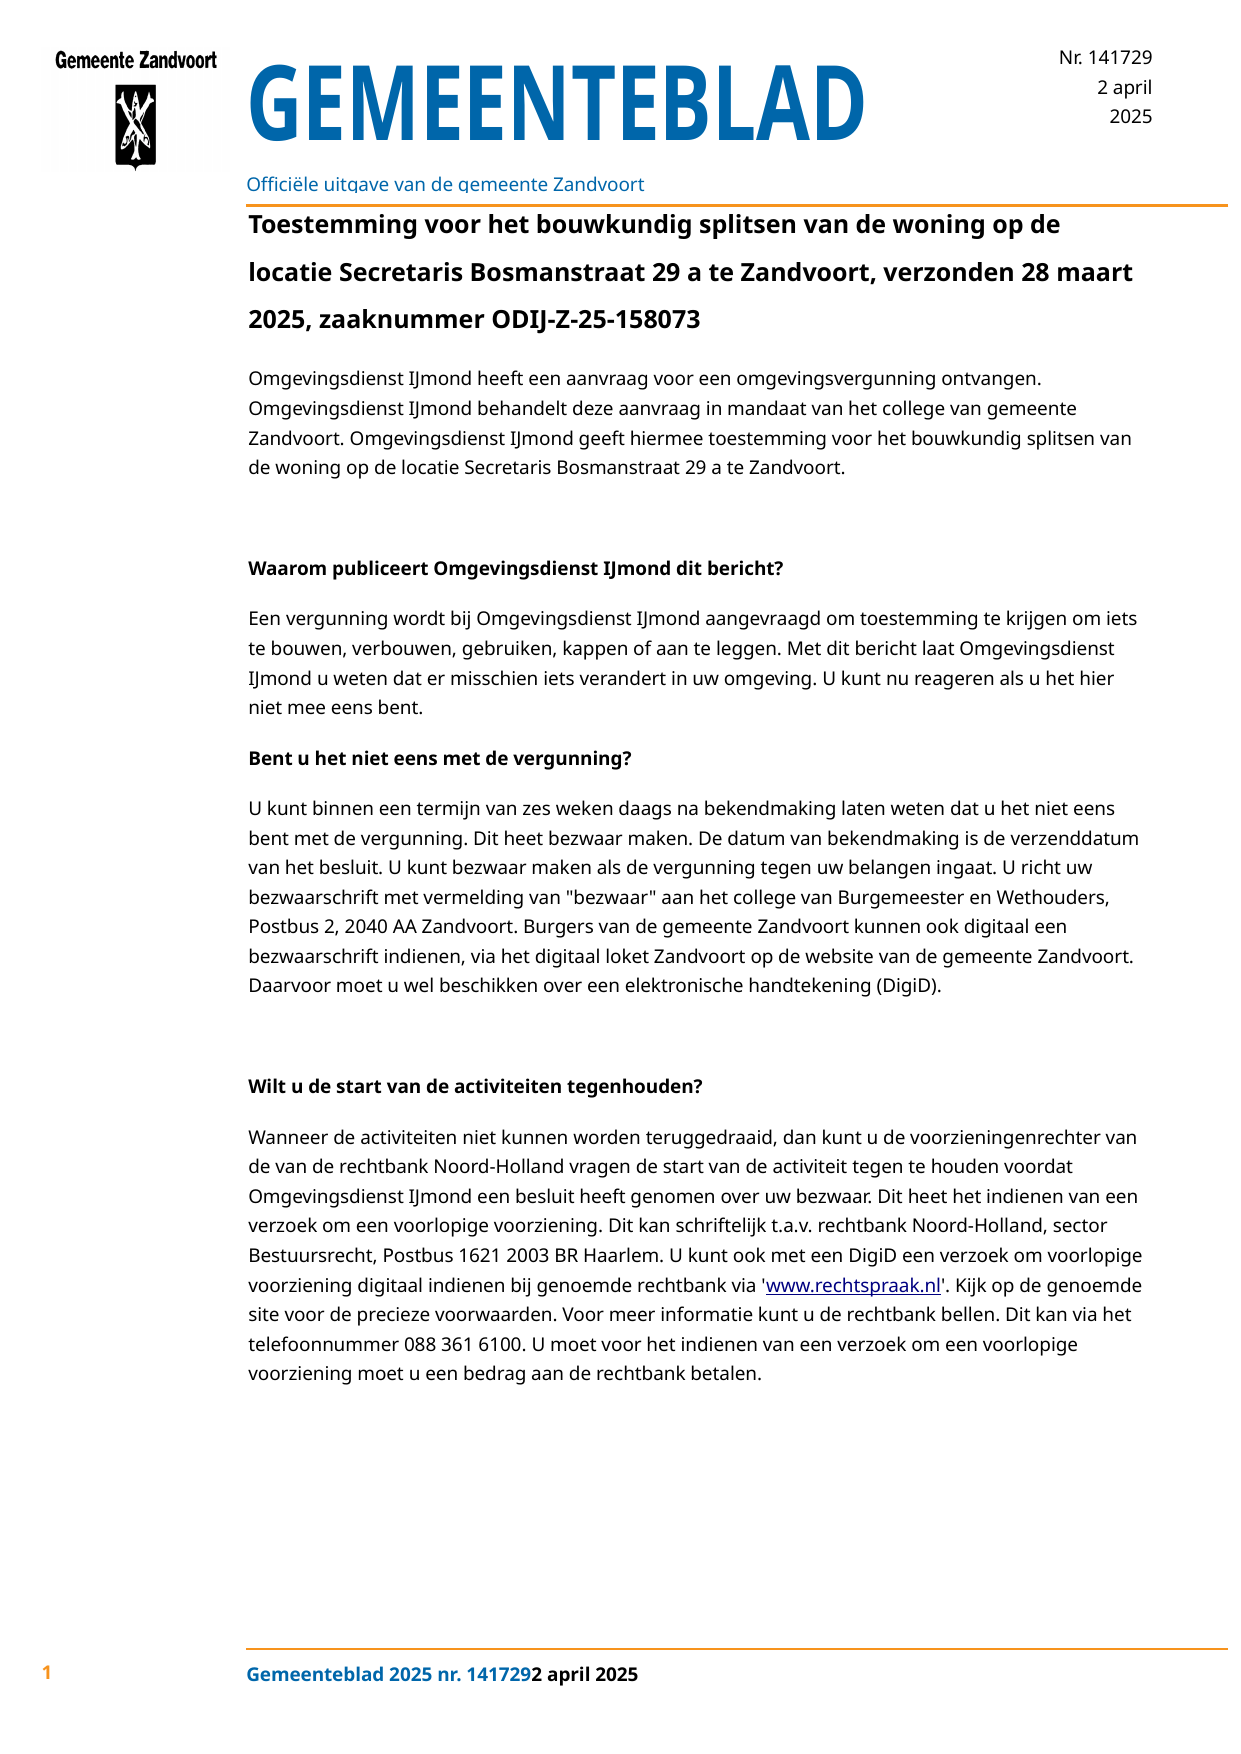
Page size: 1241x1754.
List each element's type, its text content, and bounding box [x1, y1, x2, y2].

text Omgevingsdienst IJmond heeft een aanvraag voor een omgevingsvergunning ontvangen. Omgevingsdienst IJmond behandelt deze aanvraag in mandaat van het college van gemeente Zandvoort. Omgevingsdienst IJmond geeft hiermee toestemming voor het bouwkundig splitsen van de woning op de locatie Secretaris Bosmanstraat 29 a te Zandvoort. [248, 366, 1152, 480]
text Waarom publiceert Omgevingsdienst IJmond dit bericht? [248, 555, 1152, 581]
text Bent u het niet eens met de vergunning? [248, 745, 1152, 770]
text Toestemming voor het bouwkundig splitsen van de woning op de locatie Secretaris Bosmanstraat 29 a te Zandvoort, verzonden 28 maart 2025, zaaknummer ODIJ-Z-25-158073 [248, 207, 1152, 336]
text Wanneer de activiteiten niet kunnen worden teruggedraaid, dan kunt u de voorzieningenrechter van de van de rechtbank Noord-Holland vragen de start van de activiteit tegen te houden voordat Omgevingsdienst IJmond een besluit heeft genomen over uw bezwaar. Dit heet het indienen van een verzoek om een voorlopige voorziening. Dit kan schriftelijk t.a.v. rechtbank Noord-Holland, sector Bestuursrecht, Postbus 1621 2003 BR Haarlem. U kunt ook met een DigiD een verzoek om voorlopige voorziening digitaal indienen bij genoemde rechtbank via 'www.rechtspraak.nl'. Kijk op de genoemde site voor de precieze voorwaarden. Voor meer informatie kunt u de rechtbank bellen. Dit kan via het telefoonnummer 088 361 6100. U moet voor het indienen van een verzoek om een voorlopige voorziening moet u een bedrag aan de rechtbank betalen. [248, 1124, 1152, 1386]
text Wilt u de start van de activiteiten tegenhouden? [248, 1073, 1152, 1099]
text Een vergunning wordt bij Omgevingsdienst IJmond aangevraagd om toestemming te krijgen om iets te bouwen, verbouwen, gebruiken, kappen of aan te leggen. Met dit bericht laat Omgevingsdienst IJmond u weten dat er misschien iets verandert in uw omgeving. U kunt nu reageren als u het hier niet mee eens bent. [248, 606, 1152, 720]
text U kunt binnen een termijn van zes weken daags na bekendmaking laten weten dat u het niet eens bent met de vergunning. Dit heet bezwaar maken. De datum van bekendmaking is de verzenddatum van het besluit. U kunt bezwaar maken als de vergunning tegen uw belangen ingaat. U richt uw bezwaarschrift met vermelding van "bezwaar" aan het college van Burgemeester en Wethouders, Postbus 2, 2040 AA Zandvoort. Burgers van de gemeente Zandvoort kunnen ook digitaal een bezwaarschrift indienen, via het digitaal loket Zandvoort op de website van de gemeente Zandvoort. Daarvoor moet u wel beschikken over een elektronische handtekening (DigiD). [248, 795, 1152, 998]
picture [41, 47, 231, 172]
